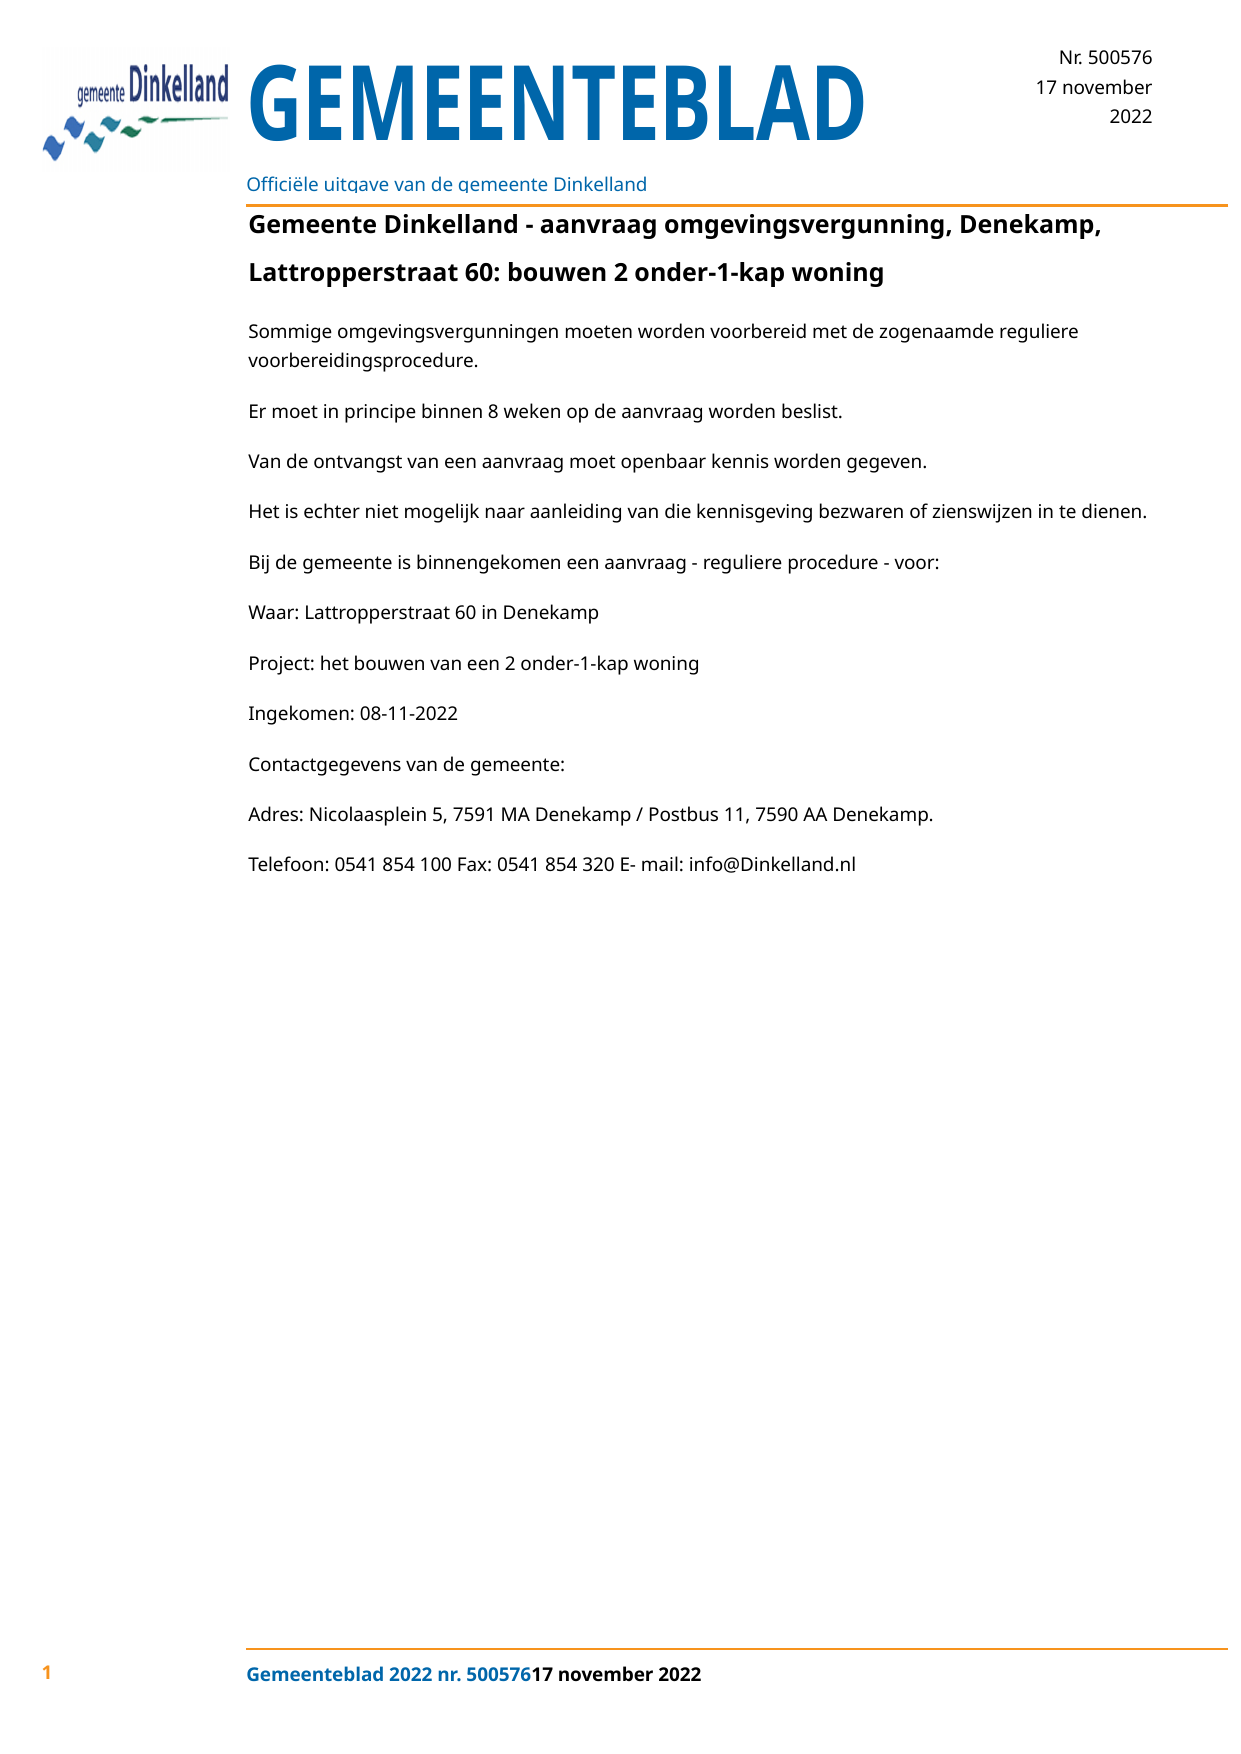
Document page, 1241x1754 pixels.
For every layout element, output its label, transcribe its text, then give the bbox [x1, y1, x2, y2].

text Het is echter niet mogelijk naar aanleiding van die kennisgeving bezwaren of zienswijzen in te dienen. [248, 499, 1152, 524]
picture [41, 47, 231, 172]
text Telefoon: 0541 854 100 Fax: 0541 854 320 E- mail: info@Dinkelland.nl [248, 852, 1152, 877]
text Gemeente Dinkelland - aanvraag omgevingsvergunning, Denekamp, Lattropperstraat 60: bouwen 2 onder-1-kap woning [248, 207, 1152, 288]
text Project: het bouwen van een 2 onder-1-kap woning [248, 650, 1152, 676]
text Er moet in principe binnen 8 weken op de aanvraag worden beslist. [248, 398, 1152, 424]
text Contactgegevens van de gemeente: [248, 751, 1152, 777]
text Van de ontvangst van een aanvraag moet openbaar kennis worden gegeven. [248, 448, 1152, 474]
text Bij de gemeente is binnengekomen een aanvraag - reguliere procedure - voor: [248, 549, 1152, 575]
text Ingekomen: 08-11-2022 [248, 700, 1152, 726]
text Adres: Nicolaasplein 5, 7591 MA Denekamp / Postbus 11, 7590 AA Denekamp. [248, 801, 1152, 827]
text Sommige omgevingsvergunningen moeten worden voorbereid met de zogenaamde reguliere voorbereidingsprocedure. [248, 318, 1152, 373]
text Waar: Lattropperstraat 60 in Denekamp [248, 599, 1152, 625]
